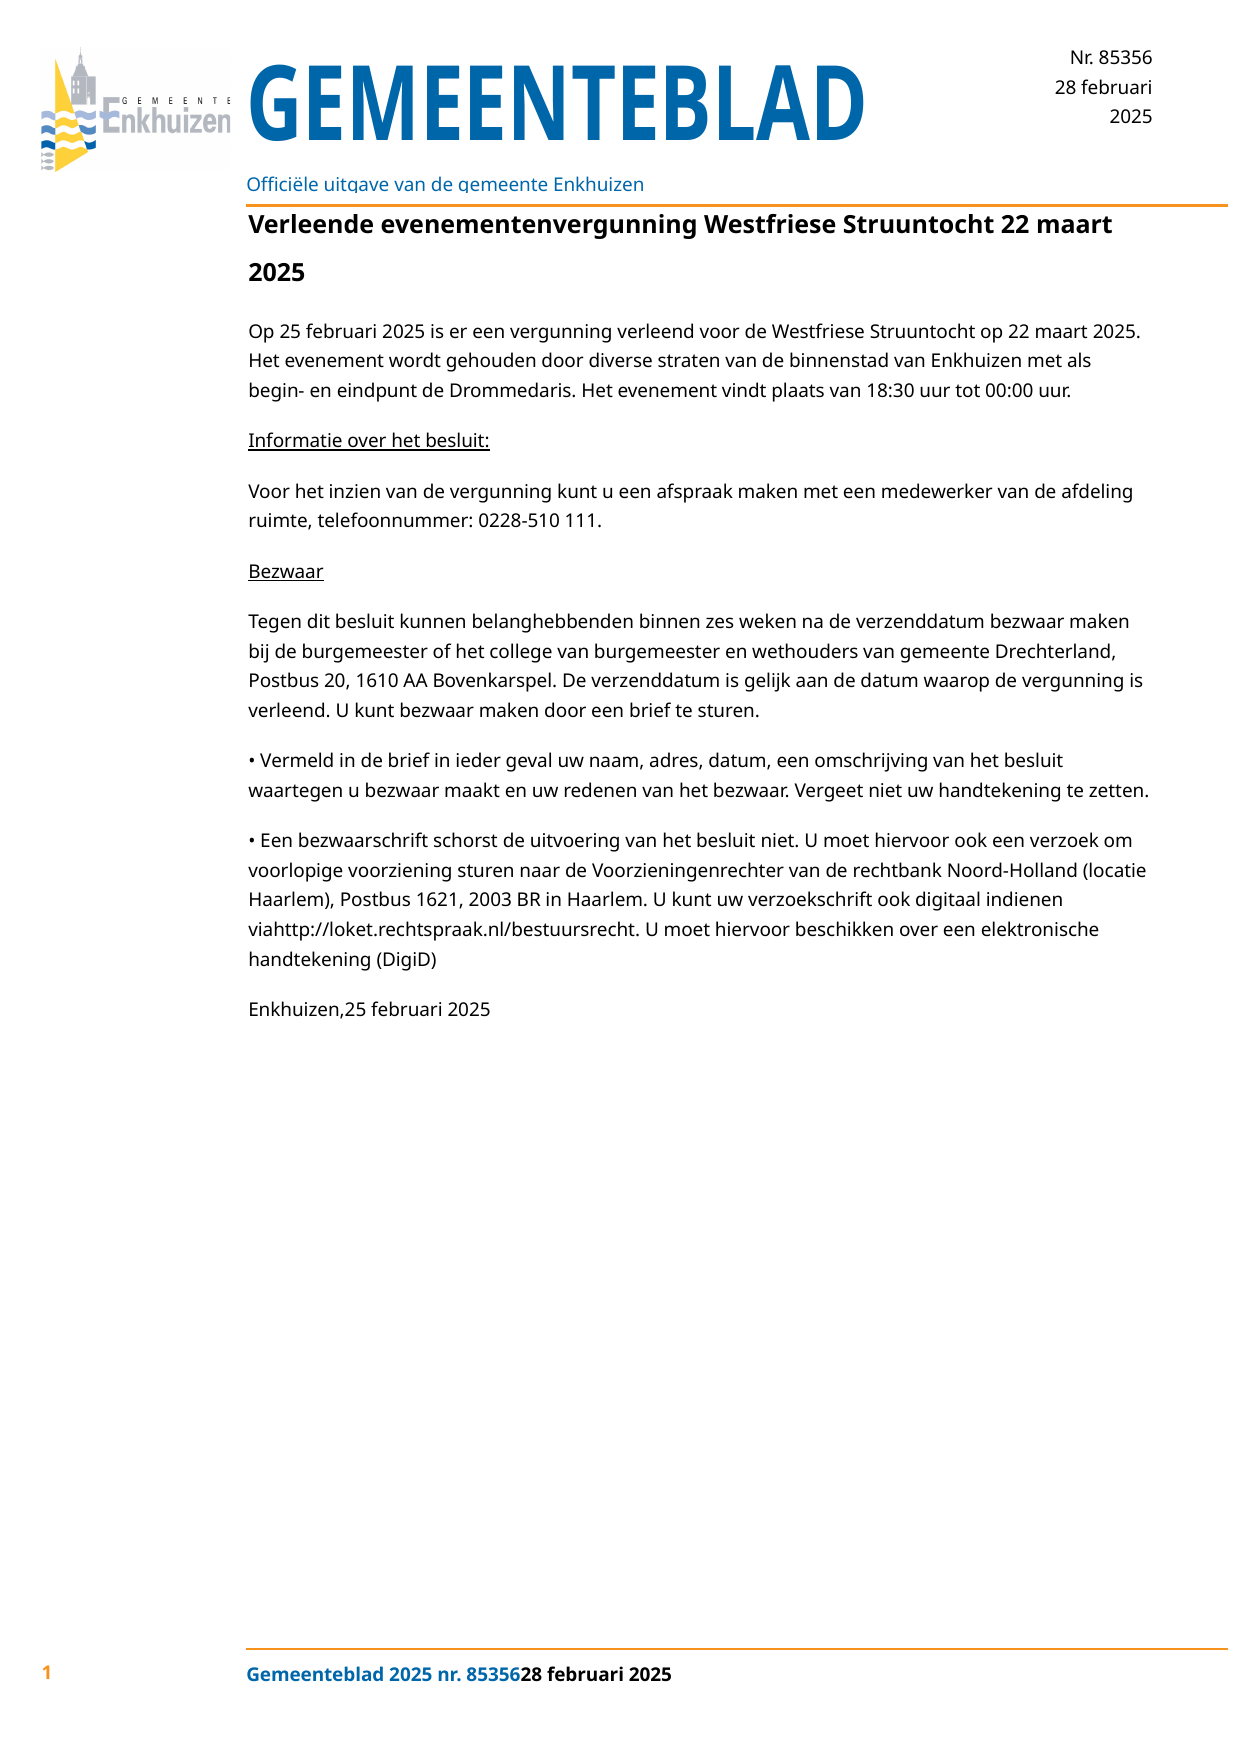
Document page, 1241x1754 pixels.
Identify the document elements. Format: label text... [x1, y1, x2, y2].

text Informatie over het besluit: [248, 427, 1152, 453]
text • Vermeld in de brief in ieder geval uw naam, adres, datum, een omschrijving van het besluit waartegen u bezwaar maakt en uw redenen van het bezwaar. Vergeet niet uw handtekening te zetten. [248, 747, 1152, 803]
text Enkhuizen,25 februari 2025 [248, 996, 1152, 1022]
text Op 25 februari 2025 is er een vergunning verleend voor de Westfriese Struuntocht op 22 maart 2025. Het evenement wordt gehouden door diverse straten van de binnenstad van Enkhuizen met als begin- en eindpunt de Drommedaris. Het evenement vindt plaats van 18:30 uur tot 00:00 uur. [248, 318, 1152, 403]
text Tegen dit besluit kunnen belanghebbenden binnen zes weken na de verzenddatum bezwaar maken bij de burgemeester of het college van burgemeester en wethouders van gemeente Drechterland, Postbus 20, 1610 AA Bovenkarspel. De verzenddatum is gelijk aan de datum waarop de vergunning is verleend. U kunt bezwaar maken door een brief te sturen. [248, 608, 1152, 723]
text Verleende evenementenvergunning Westfriese Struuntocht 22 maart 2025 [248, 207, 1152, 288]
text • Een bezwaarschrift schorst de uitvoering van het besluit niet. U moet hiervoor ook een verzoek om voorlopige voorziening sturen naar de Voorzieningenrechter van de rechtbank Noord-Holland (locatie Haarlem), Postbus 1621, 2003 BR in Haarlem. U kunt uw verzoekschrift ook digitaal indienen viahttp://loket.rechtspraak.nl/bestuursrecht. U moet hiervoor beschikken over een elektronische handtekening (DigiD) [248, 827, 1152, 972]
picture [41, 47, 231, 172]
text Bezwaar [248, 558, 1152, 584]
text Voor het inzien van de vergunning kunt u een afspraak maken met een medewerker van de afdeling ruimte, telefoonnummer: 0228-510 111. [248, 478, 1152, 533]
